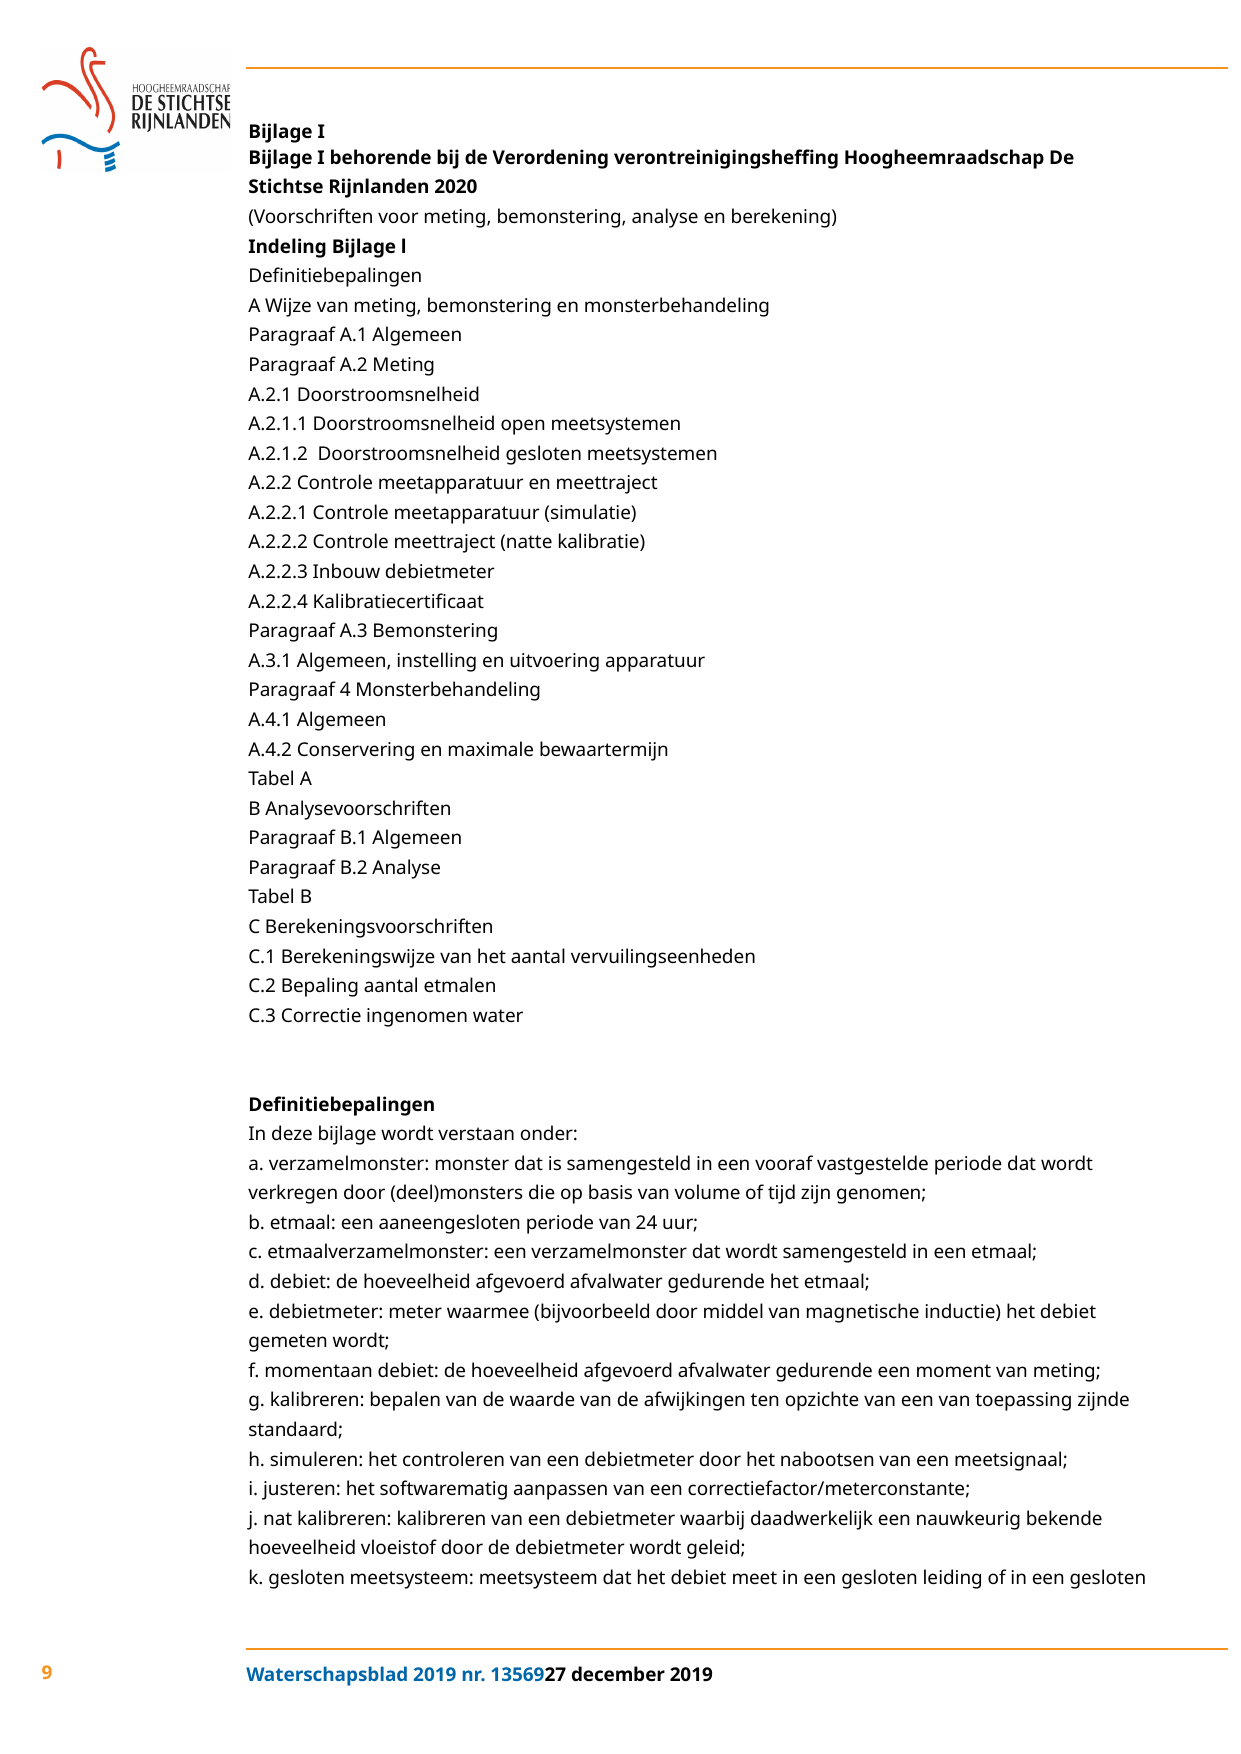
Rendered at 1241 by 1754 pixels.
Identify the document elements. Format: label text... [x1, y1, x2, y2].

text Definitiebepalingen [248, 1091, 1152, 1117]
text A.2.2 Controle meetapparatuur en meettraject [248, 469, 1152, 495]
text Tabel A [248, 765, 1152, 791]
text Paragraaf B.1 Algemeen [248, 824, 1152, 850]
text Paragraaf 4 Monsterbehandeling [248, 677, 1152, 702]
text Paragraaf A.2 Meting [248, 351, 1152, 377]
text h. simuleren: het controleren van een debietmeter door het nabootsen van een meetsignaal; [248, 1446, 1152, 1472]
text A.2.1 Doorstroomsnelheid [248, 381, 1152, 407]
text B Analysevoorschriften [248, 795, 1152, 821]
text A.3.1 Algemeen, instelling en uitvoering apparatuur [248, 647, 1152, 673]
picture [41, 47, 231, 172]
text A.2.2.2 Controle meettraject (natte kalibratie) [248, 529, 1152, 554]
text Paragraaf A.1 Algemeen [248, 322, 1152, 347]
text Indeling Bijlage l [248, 233, 1152, 259]
text A.2.2.1 Controle meetapparatuur (simulatie) [248, 499, 1152, 525]
text A.2.1.1 Doorstroomsnelheid open meetsystemen [248, 410, 1152, 436]
text g. kalibreren: bepalen van de waarde van de afwijkingen ten opzichte van een van toepassing zijnde standaard; [248, 1387, 1152, 1442]
text j. nat kalibreren: kalibreren van een debietmeter waarbij daadwerkelijk een nauwkeurig bekende hoeveelheid vloeistof door de debietmeter wordt geleid; [248, 1505, 1152, 1560]
text C Berekeningsvoorschriften [248, 913, 1152, 939]
text Paragraaf A.3 Bemonstering [248, 617, 1152, 643]
text i. justeren: het softwarematig aanpassen van een correctiefactor/meterconstante; [248, 1475, 1152, 1501]
text C.1 Berekeningswijze van het aantal vervuilingseenheden [248, 943, 1152, 969]
text A.2.1.2 Doorstroomsnelheid gesloten meetsystemen [248, 440, 1152, 466]
text C.2 Bepaling aantal etmalen [248, 972, 1152, 998]
text Bijlage I [248, 116, 1152, 144]
text c. etmaalverzamelmonster: een verzamelmonster dat wordt samengesteld in een etmaal; [248, 1239, 1152, 1264]
text a. verzamelmonster: monster dat is samengesteld in een vooraf vastgestelde periode dat wordt verkregen door (deel)monsters die op basis van volume of tijd zijn genomen; [248, 1150, 1152, 1205]
text Tabel B [248, 884, 1152, 909]
text A.4.2 Conservering en maximale bewaartermijn [248, 736, 1152, 762]
text A.2.2.3 Inbouw debietmeter [248, 558, 1152, 584]
text A.4.1 Algemeen [248, 706, 1152, 732]
text k. gesloten meetsysteem: meetsysteem dat het debiet meet in een gesloten leiding of in een gesloten [248, 1564, 1152, 1590]
text C.3 Correctie ingenomen water [248, 1002, 1152, 1028]
text b. etmaal: een aaneengesloten periode van 24 uur; [248, 1209, 1152, 1235]
text Bijlage I behorende bij de Verordening verontreinigingsheffing Hoogheemraadschap De Stichtse Rijnlanden 2020 [248, 144, 1152, 199]
text (Voorschriften voor meting, bemonstering, analyse en berekening) [248, 203, 1152, 229]
text e. debietmeter: meter waarmee (bijvoorbeeld door middel van magnetische inductie) het debiet gemeten wordt; [248, 1298, 1152, 1353]
text In deze bijlage wordt verstaan onder: [248, 1120, 1152, 1146]
text A.2.2.4 Kalibratiecertificaat [248, 588, 1152, 614]
text Paragraaf B.2 Analyse [248, 854, 1152, 880]
text A Wijze van meting, bemonstering en monsterbehandeling [248, 292, 1152, 318]
text d. debiet: de hoeveelheid afgevoerd afvalwater gedurende het etmaal; [248, 1268, 1152, 1294]
text f. momentaan debiet: de hoeveelheid afgevoerd afvalwater gedurende een moment van meting; [248, 1357, 1152, 1383]
text Definitiebepalingen [248, 262, 1152, 288]
